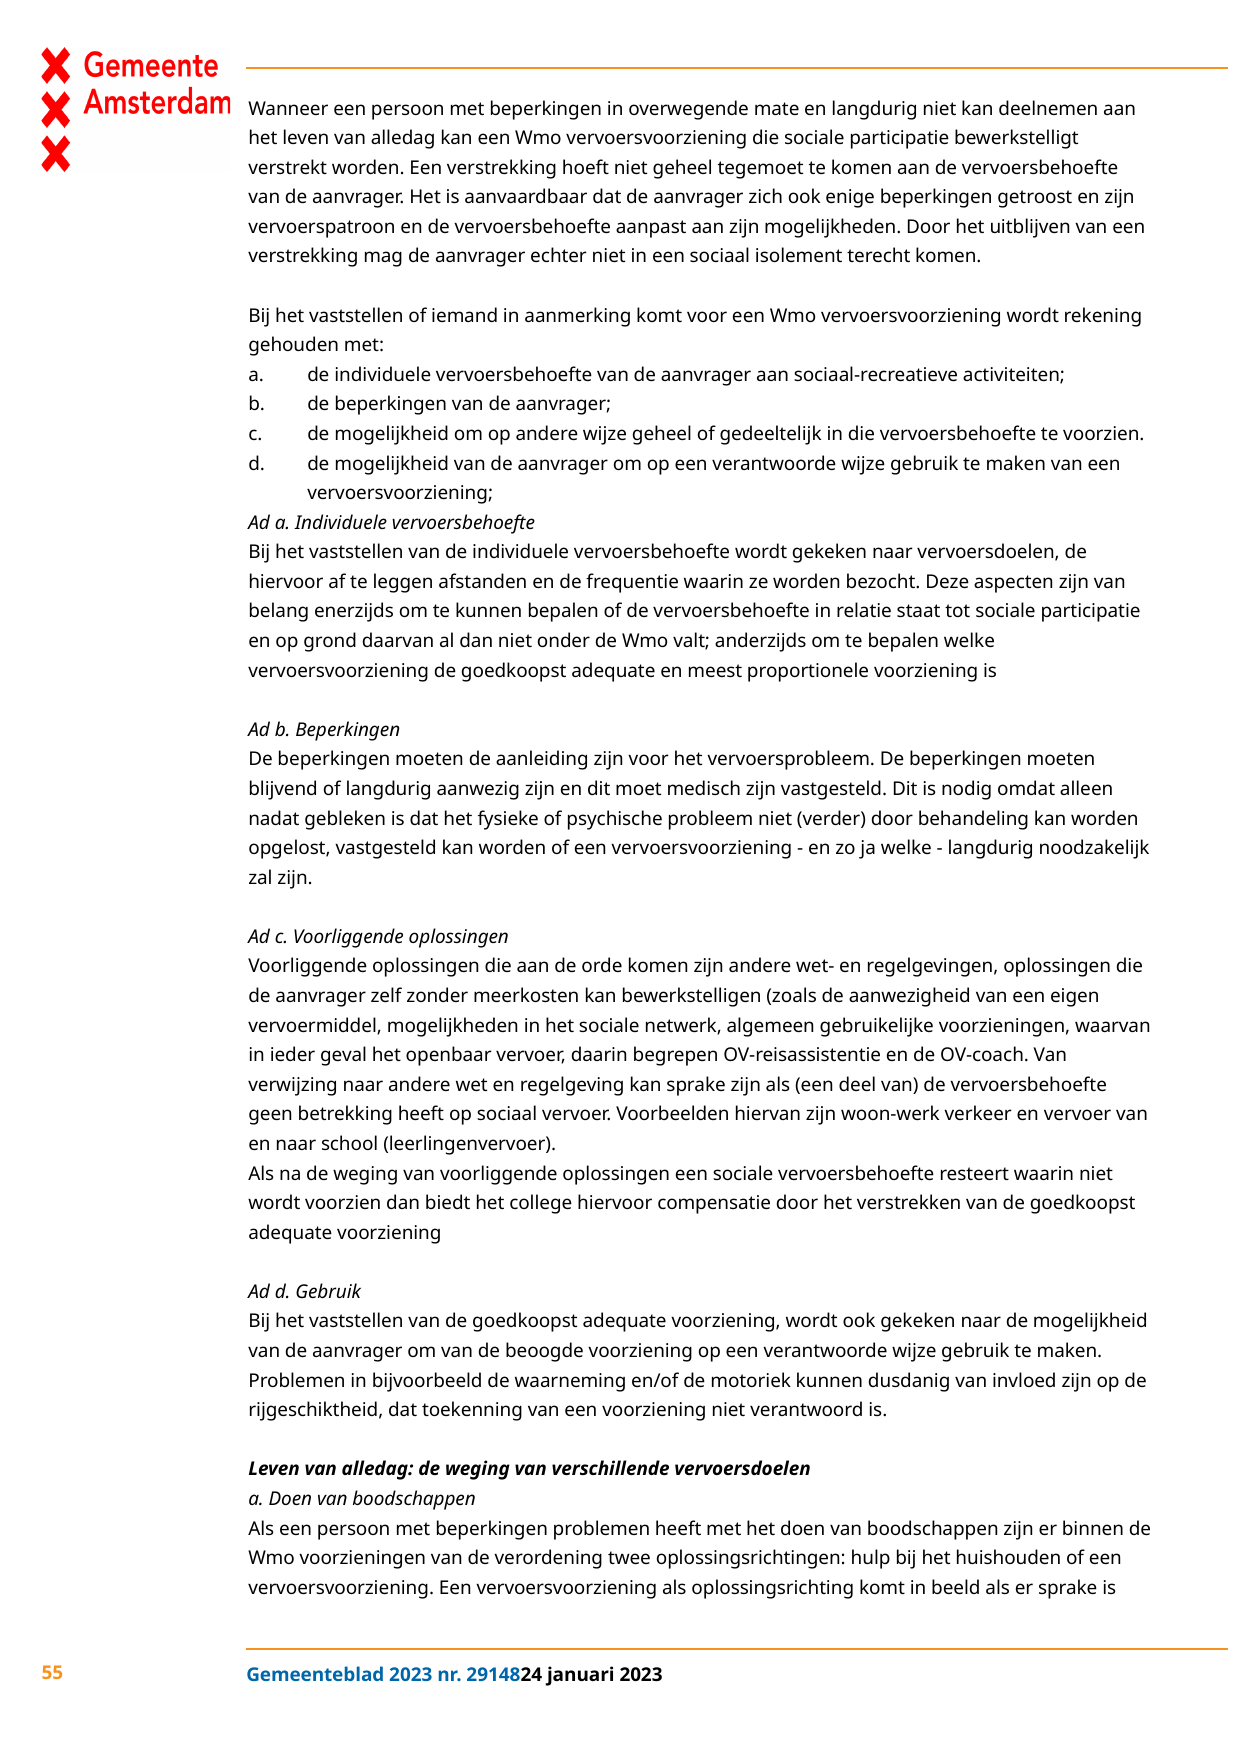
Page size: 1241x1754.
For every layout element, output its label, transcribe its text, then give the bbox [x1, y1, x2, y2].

text Bij het vaststellen van de individuele vervoersbehoefte wordt gekeken naar vervoersdoelen, de hiervoor af te leggen afstanden en de frequentie waarin ze worden bezocht. Deze aspecten zijn van belang enerzijds om te kunnen bepalen of de vervoersbehoefte in relatie staat tot sociale participatie en op grond daarvan al dan niet onder de Wmo valt; anderzijds om te bepalen welke vervoersvoorziening de goedkoopst adequate en meest proportionele voorziening is [248, 538, 1152, 683]
list de beperkingen van de aanvrager; [248, 391, 1152, 416]
text Ad a. Individuele vervoersbehoefte [248, 509, 1152, 535]
text Ad c. Voorliggende oplossingen [248, 923, 1152, 949]
text Ad d. Gebruik [248, 1278, 1152, 1304]
picture [41, 47, 231, 172]
text Als na de weging van voorliggende oplossingen een sociale vervoersbehoefte resteert waarin niet wordt voorzien dan biedt het college hiervoor compensatie door het verstrekken van de goedkoopst adequate voorziening [248, 1160, 1152, 1245]
list de individuele vervoersbehoefte van de aanvrager aan sociaal-recreatieve activiteiten; [248, 361, 1152, 387]
list de mogelijkheid om op andere wijze geheel of gedeeltelijk in die vervoersbehoefte te voorzien. [248, 420, 1152, 446]
text Leven van alledag: de weging van verschillende vervoersdoelen [248, 1456, 1152, 1481]
text Als een persoon met beperkingen problemen heeft met het doen van boodschappen zijn er binnen de Wmo voorzieningen van de verordening twee oplossingsrichtingen: hulp bij het huishouden of een vervoersvoorziening. Een vervoersvoorziening als oplossingsrichting komt in beeld als er sprake is [248, 1515, 1152, 1600]
text Bij het vaststellen van de goedkoopst adequate voorziening, wordt ook gekeken naar de mogelijkheid van de aanvrager om van de beoogde voorziening op een verantwoorde wijze gebruik te maken. Problemen in bijvoorbeeld de waarneming en/of de motoriek kunnen dusdanig van invloed zijn op de rijgeschiktheid, dat toekenning van een voorziening niet verantwoord is. [248, 1308, 1152, 1422]
text Ad b. Beperkingen [248, 716, 1152, 742]
text Wanneer een persoon met beperkingen in overwegende mate en langdurig niet kan deelnemen aan het leven van alledag kan een Wmo vervoersvoorziening die sociale participatie bewerkstelligt verstrekt worden. Een verstrekking hoeft niet geheel tegemoet te komen aan de vervoersbehoefte van de aanvrager. Het is aanvaardbaar dat de aanvrager zich ook enige beperkingen getroost en zijn vervoerspatroon en de vervoersbehoefte aanpast aan zijn mogelijkheden. Door het uitblijven van een verstrekking mag de aanvrager echter niet in een sociaal isolement terecht komen. [248, 95, 1152, 268]
text Voorliggende oplossingen die aan de orde komen zijn andere wet- en regelgevingen, oplossingen die de aanvrager zelf zonder meerkosten kan bewerkstelligen (zoals de aanwezigheid van een eigen vervoermiddel, mogelijkheden in het sociale netwerk, algemeen gebruikelijke voorzieningen, waarvan in ieder geval het openbaar vervoer, daarin begrepen OV-reisassistentie en de OV-coach. Van verwijzing naar andere wet en regelgeving kan sprake zijn als (een deel van) de vervoersbehoefte geen betrekking heeft op sociaal vervoer. Voorbeelden hiervan zijn woon-werk verkeer en vervoer van en naar school (leerlingenvervoer). [248, 953, 1152, 1156]
list de mogelijkheid van de aanvrager om op een verantwoorde wijze gebruik te maken van een vervoersvoorziening; [248, 450, 1152, 505]
text De beperkingen moeten de aanleiding zijn voor het vervoersprobleem. De beperkingen moeten blijvend of langdurig aanwezig zijn en dit moet medisch zijn vastgesteld. Dit is nodig omdat alleen nadat gebleken is dat het fysieke of psychische probleem niet (verder) door behandeling kan worden opgelost, vastgesteld kan worden of een vervoersvoorziening - en zo ja welke - langdurig noodzakelijk zal zijn. [248, 746, 1152, 890]
text a. Doen van boodschappen [248, 1485, 1152, 1511]
text Bij het vaststellen of iemand in aanmerking komt voor een Wmo vervoersvoorziening wordt rekening gehouden met: [248, 302, 1152, 357]
